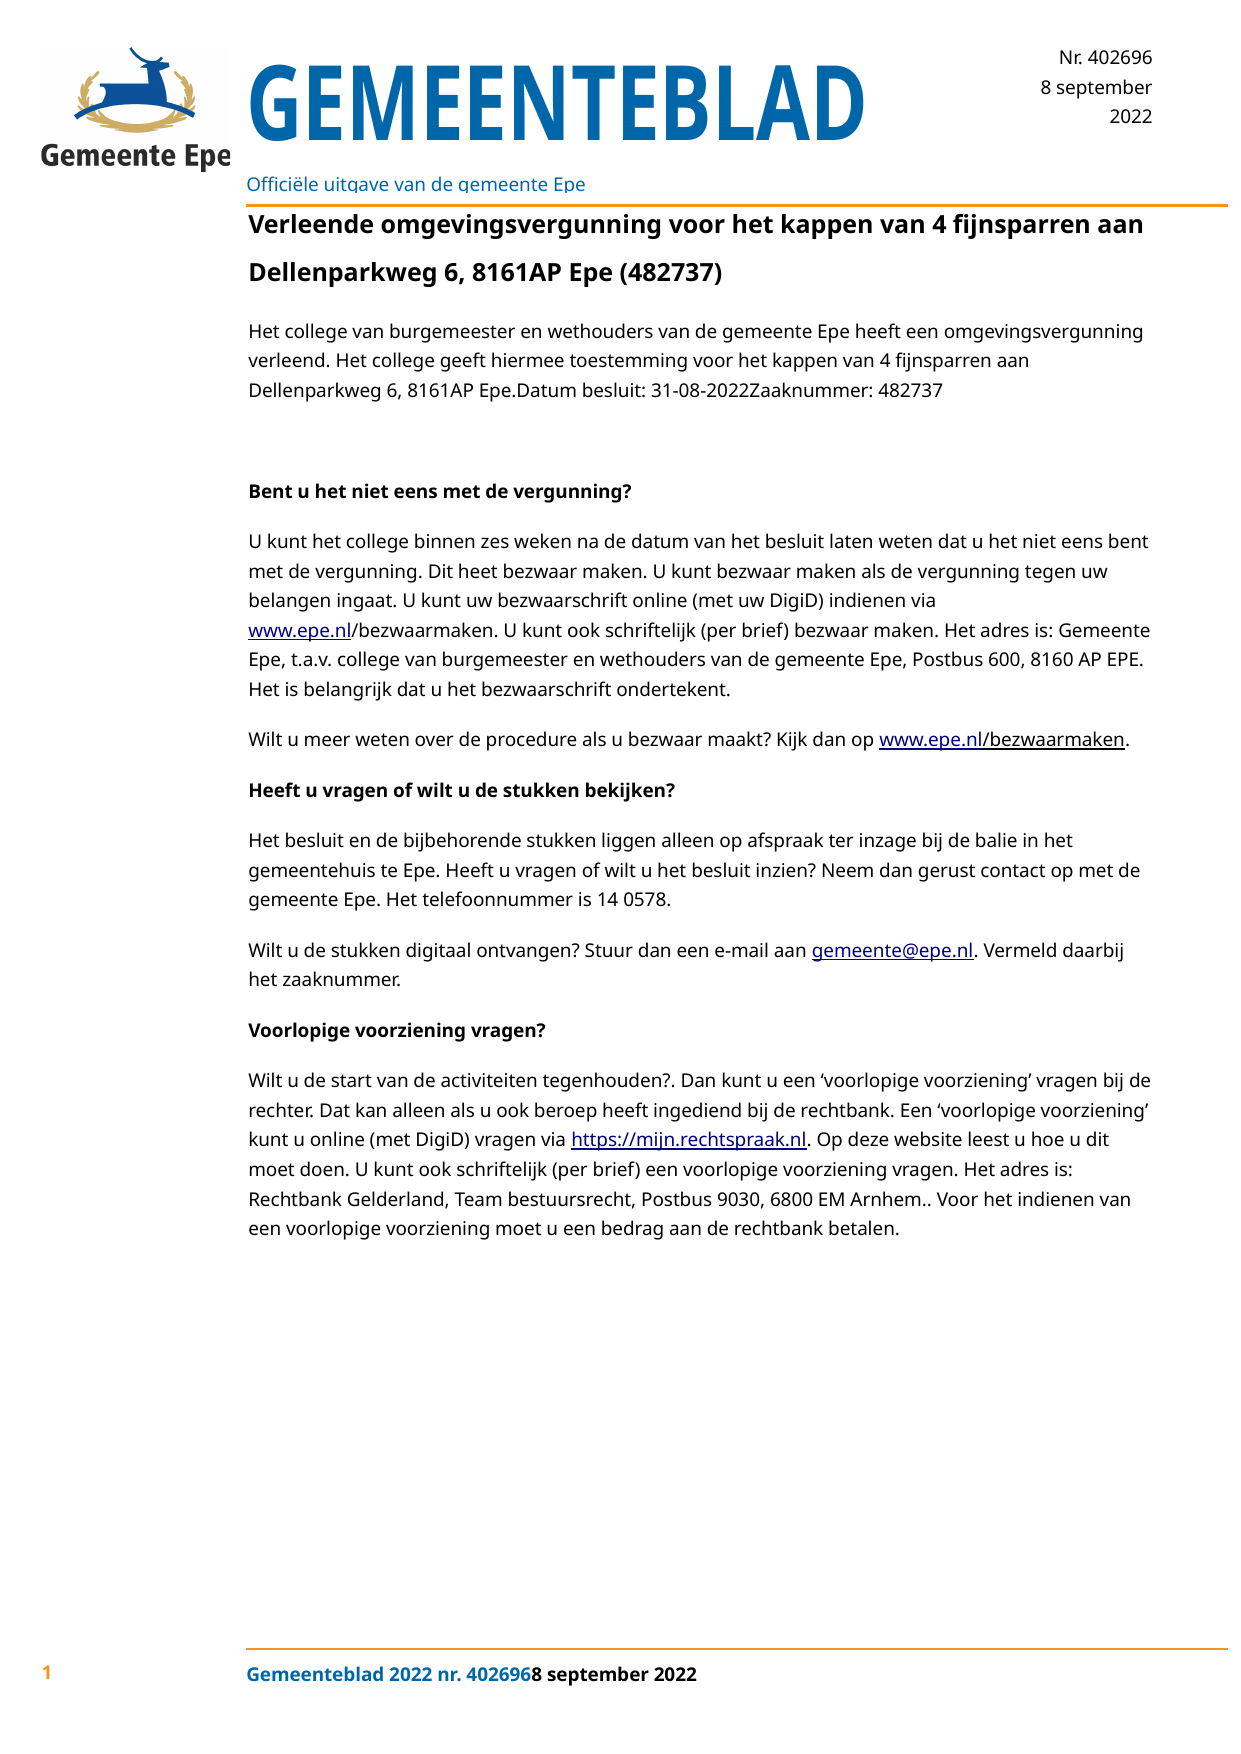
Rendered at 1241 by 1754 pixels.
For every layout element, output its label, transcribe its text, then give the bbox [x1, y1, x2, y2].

text Het college van burgemeester en wethouders van de gemeente Epe heeft een omgevingsvergunning verleend. Het college geeft hiermee toestemming voor het kappen van 4 fijnsparren aan Dellenparkweg 6, 8161AP Epe.Datum besluit: 31-08-2022Zaaknummer: 482737 [248, 318, 1152, 403]
text Wilt u de start van de activiteiten tegenhouden?. Dan kunt u een ‘voorlopige voorziening’ vragen bij de rechter. Dat kan alleen als u ook beroep heeft ingediend bij de rechtbank. Een ‘voorlopige voorziening’ kunt u online (met DigiD) vragen via https://mijn.rechtspraak.nl. Op deze website leest u hoe u dit moet doen. U kunt ook schriftelijk (per brief) een voorlopige voorziening vragen. Het adres is: Rechtbank Gelderland, Team bestuursrecht, Postbus 9030, 6800 EM Arnhem.. Voor het indienen van een voorlopige voorziening moet u een bedrag aan de rechtbank betalen. [248, 1067, 1152, 1241]
text Heeft u vragen of wilt u de stukken bekijken? [248, 777, 1152, 803]
text Bent u het niet eens met de vergunning? [248, 478, 1152, 504]
text Wilt u de stukken digitaal ontvangen? Stuur dan een e-mail aan gemeente@epe.nl. Vermeld daarbij het zaaknummer. [248, 937, 1152, 992]
text Verleende omgevingsvergunning voor het kappen van 4 fijnsparren aan Dellenparkweg 6, 8161AP Epe (482737) [248, 207, 1152, 288]
text Wilt u meer weten over de procedure als u bezwaar maakt? Kijk dan op www.epe.nl/bezwaarmaken. [248, 727, 1152, 752]
text U kunt het college binnen zes weken na de datum van het besluit laten weten dat u het niet eens bent met de vergunning. Dit heet bezwaar maken. U kunt bezwaar maken als de vergunning tegen uw belangen ingaat. U kunt uw bezwaarschrift online (met uw DigiD) indienen via www.epe.nl/bezwaarmaken. U kunt ook schriftelijk (per brief) bezwaar maken. Het adres is: Gemeente Epe, t.a.v. college van burgemeester en wethouders van de gemeente Epe, Postbus 600, 8160 AP EPE. Het is belangrijk dat u het bezwaarschrift ondertekent. [248, 528, 1152, 702]
text Voorlopige voorziening vragen? [248, 1017, 1152, 1043]
picture [41, 47, 231, 172]
text Het besluit en de bijbehorende stukken liggen alleen op afspraak ter inzage bij de balie in het gemeentehuis te Epe. Heeft u vragen of wilt u het besluit inzien? Neem dan gerust contact op met de gemeente Epe. Het telefoonnummer is 14 0578. [248, 827, 1152, 912]
